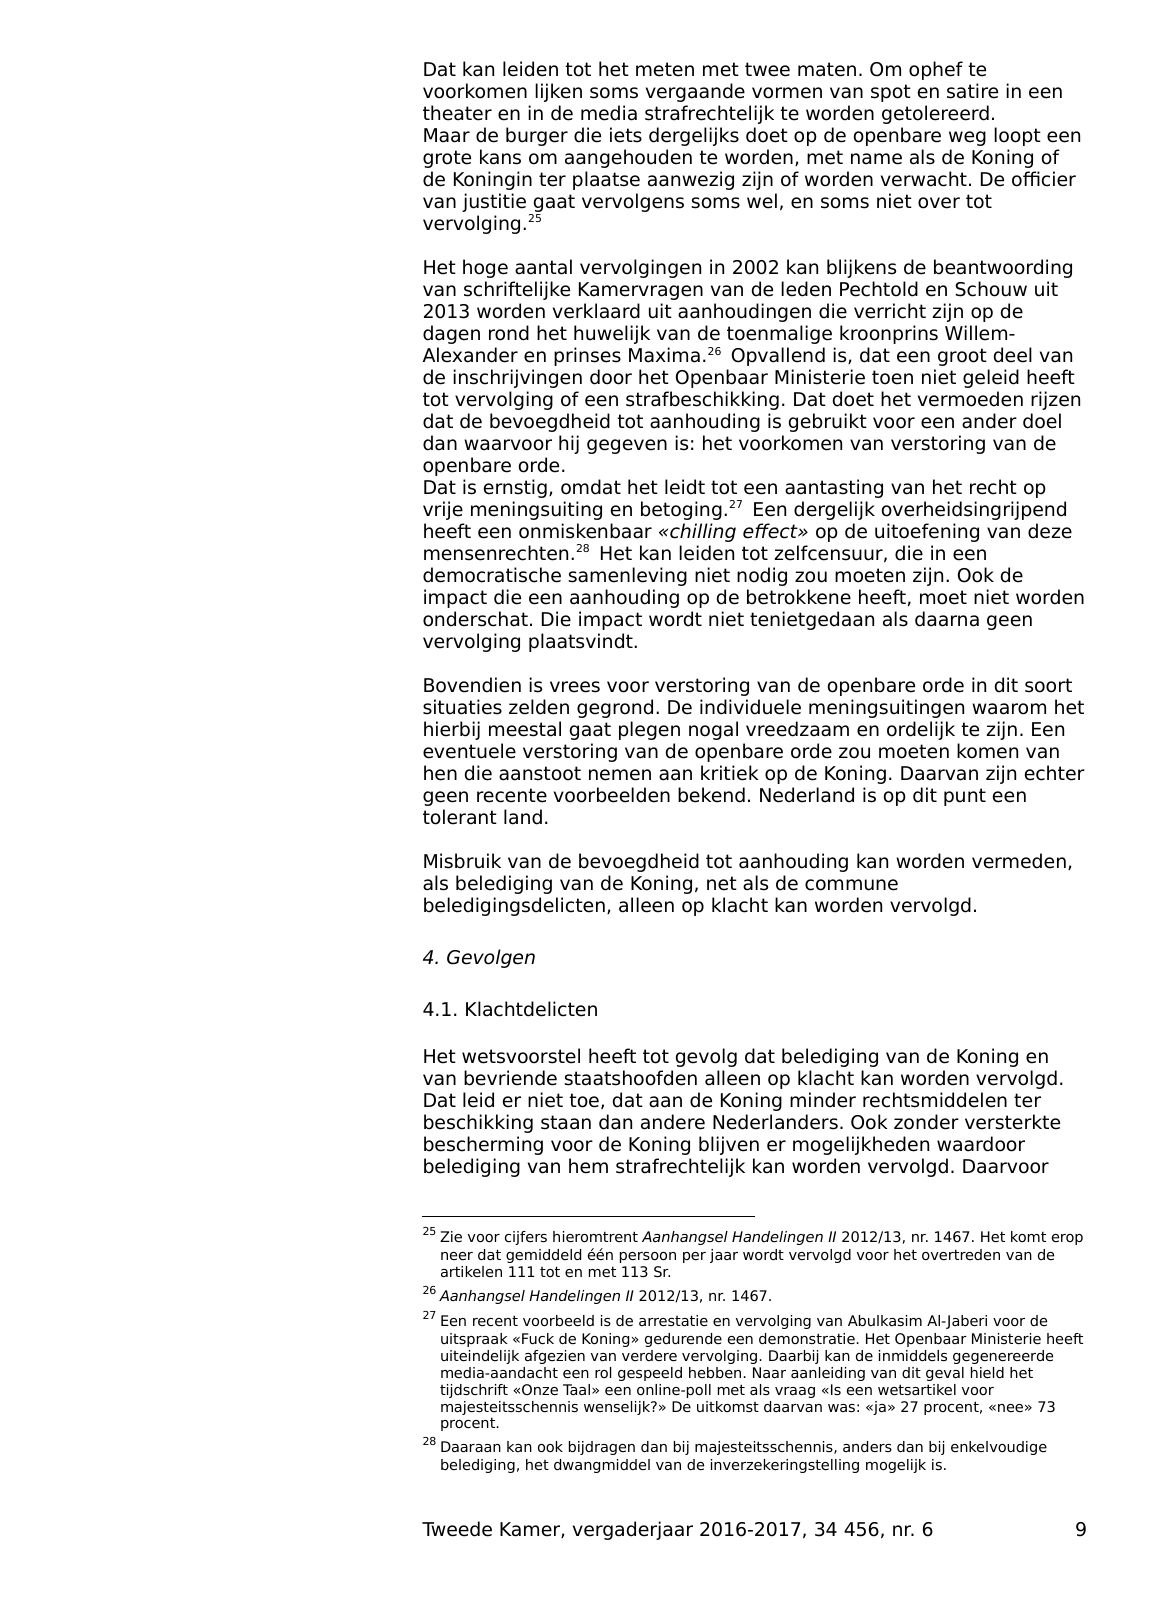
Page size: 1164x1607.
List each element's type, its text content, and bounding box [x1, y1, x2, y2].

text Bovendien is vrees voor verstoring van de openbare orde in dit soort situaties zelden gegrond. De individuele meningsuitingen waarom het hierbij meestal gaat plegen nogal vreedzaam en ordelijk te zijn. Een eventuele verstoring van de openbare orde zou moeten komen van hen die aanstoot nemen aan kritiek op de Koning. Daarvan zijn echter geen recente voorbeelden bekend. Nederland is op dit punt een tolerant land. [422, 675, 1087, 829]
subtitle 4. Gevolgen [422, 947, 1087, 969]
subtitle 4.1. Klachtdelicten [422, 999, 1087, 1021]
text Het wetsvoorstel heeft tot gevolg dat belediging van de Koning en van bevriende staatshoofden alleen op klacht kan worden vervolgd. Dat leid er niet toe, dat aan de Koning minder rechtsmiddelen ter beschikking staan dan andere Nederlanders. Ook zonder versterkte bescherming voor de Koning blijven er mogelijkheden waardoor belediging van hem strafrechtelijk kan worden vervolgd. Daarvoor [422, 1046, 1087, 1178]
text Misbruik van de bevoegdheid tot aanhouding kan worden vermeden, als belediging van de Koning, net als de commune beledigingsdelicten, alleen op klacht kan worden vervolgd. [422, 851, 1087, 917]
text Het hoge aantal vervolgingen in 2002 kan blijkens de beantwoording van schriftelijke Kamervragen van de leden Pechtold en Schouw uit 2013 worden verklaard uit aanhoudingen die verricht zijn op de dagen rond het huwelijk van de toenmalige kroonprins Willem-Alexander en prinses Maxima. Opvallend is, dat een groot deel van de inschrijvingen door het Openbaar Ministerie toen niet geleid heeft tot vervolging of een strafbeschikking. Dat doet het vermoeden rijzen dat de bevoegdheid tot aanhouding is gebruikt voor een ander doel dan waarvoor hij gegeven is: het voorkomen van verstoring van de openbare orde. [422, 257, 1087, 477]
text Maar de burger die iets dergelijks doet op de openbare weg loopt een grote kans om aangehouden te worden, met name als de Koning of de Koningin ter plaatse aanwezig zijn of worden verwacht. De officier van justitie gaat vervolgens soms wel, en soms niet over tot vervolging. [422, 125, 1087, 235]
text Daaraan kan ook bijdragen dan bij majesteitsschennis, anders dan bij enkelvoudige belediging, het dwangmiddel van de inverzekeringstelling mogelijk is. [422, 1435, 1087, 1474]
text Dat kan leiden tot het meten met twee maten. Om ophef te voorkomen lijken soms vergaande vormen van spot en satire in een theater en in de media strafrechtelijk te worden getolereerd. [422, 59, 1087, 125]
text Aanhangsel Handelingen II 2012/13, nr. 1467. [422, 1284, 1087, 1306]
text Dat is ernstig, omdat het leidt tot een aantasting van het recht op vrije meningsuiting en betoging. Een dergelijk overheidsingrijpend heeft een onmiskenbaar «chilling effect» op de uitoefening van deze mensenrechten. Het kan leiden tot zelfcensuur, die in een democratische samenleving niet nodig zou moeten zijn. Ook de impact die een aanhouding op de betrokkene heeft, moet niet worden onderschat. Die impact wordt niet tenietgedaan als daarna geen vervolging plaatsvindt. [422, 477, 1087, 653]
text Zie voor cijfers hieromtrent Aanhangsel Handelingen II 2012/13, nr. 1467. Het komt erop neer dat gemiddeld één persoon per jaar wordt vervolgd voor het overtreden van de artikelen 111 tot en met 113 Sr. [422, 1225, 1087, 1281]
text Een recent voorbeeld is de arrestatie en vervolging van Abulkasim Al-Jaberi voor de uitspraak «Fuck de Koning» gedurende een demonstratie. Het Openbaar Ministerie heeft uiteindelijk afgezien van verdere vervolging. Daarbij kan de inmiddels gegenereerde media-aandacht een rol gespeeld hebben. Naar aanleiding van dit geval hield het tijdschrift «Onze Taal» een online-poll met als vraag «Is een wetsartikel voor majesteitsschennis wenselijk?» De uitkomst daarvan was: «ja» 27 procent, «nee» 73 procent. [422, 1309, 1087, 1432]
